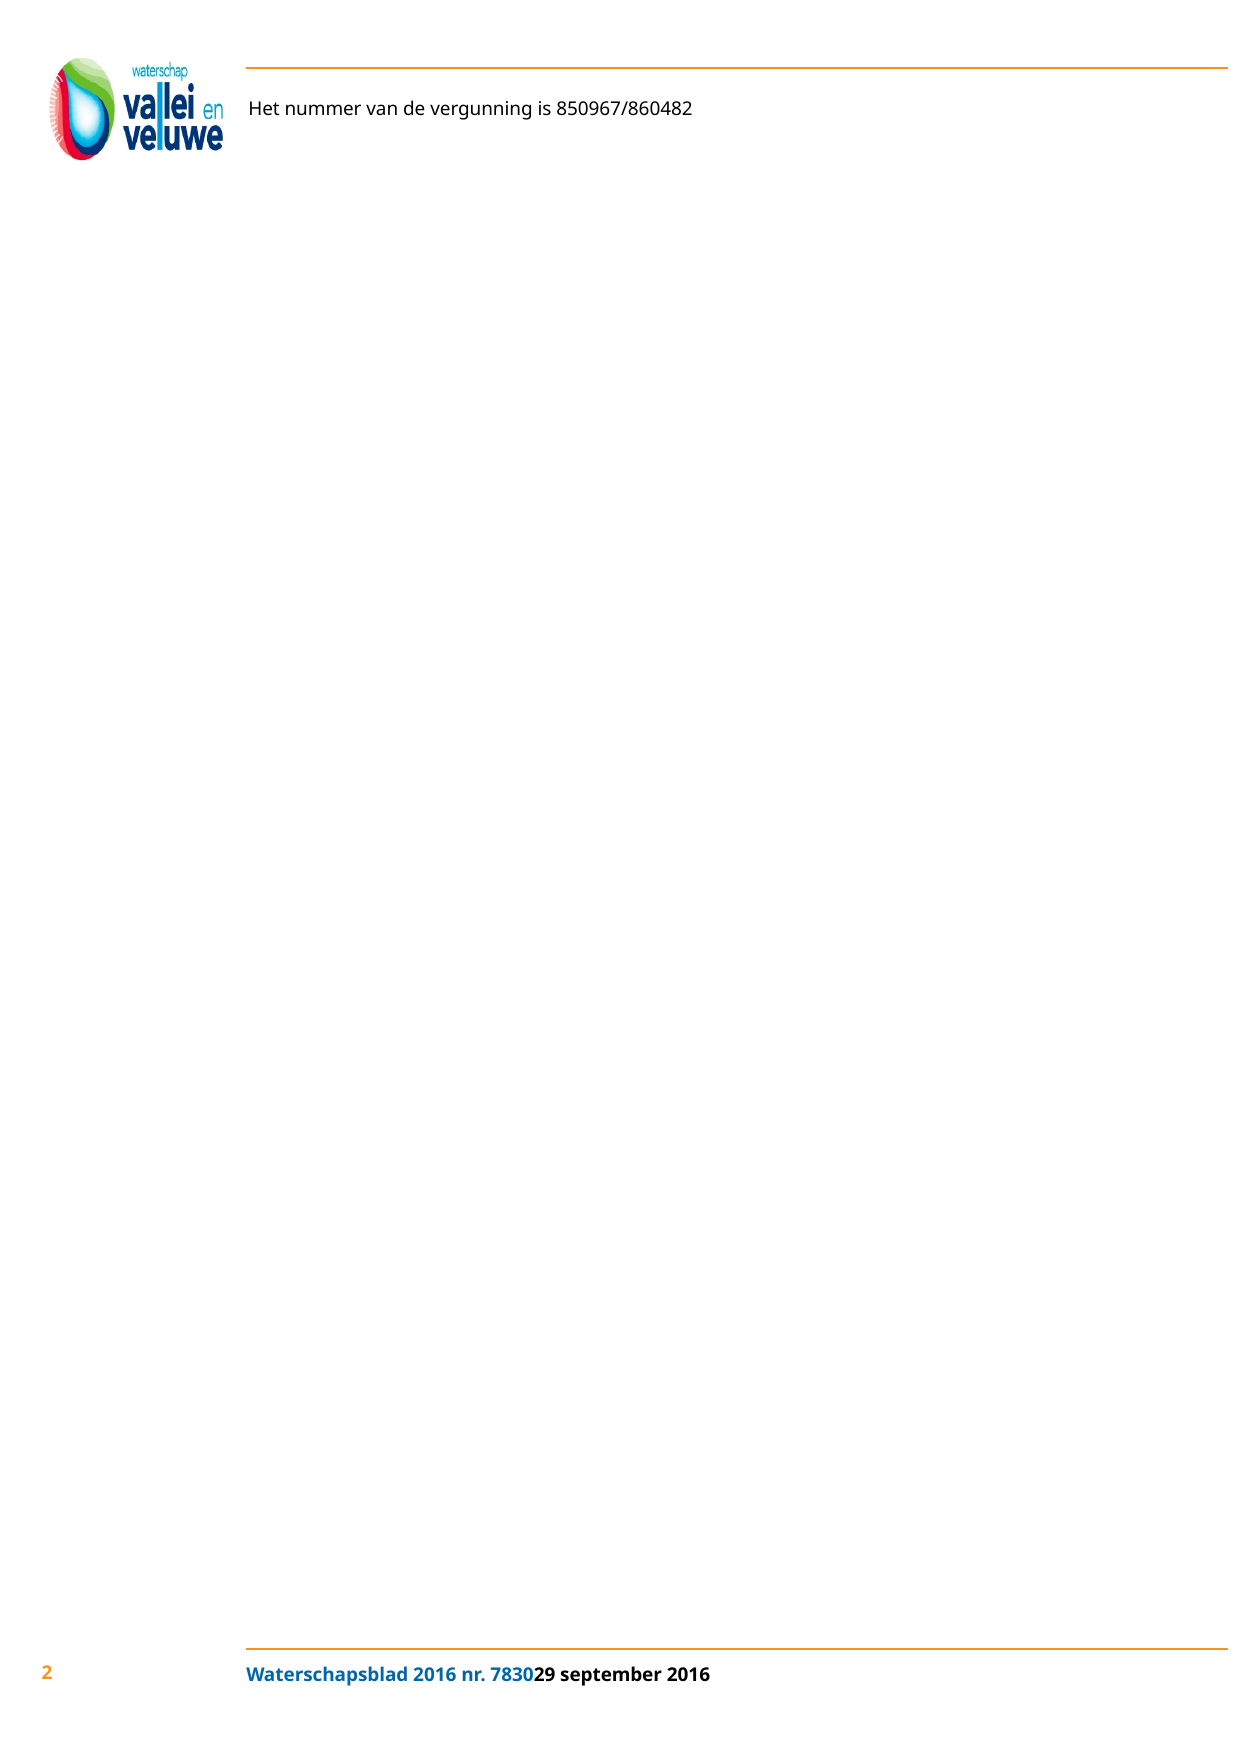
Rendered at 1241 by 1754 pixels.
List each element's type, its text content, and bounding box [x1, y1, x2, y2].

picture [41, 47, 231, 172]
text Het nummer van de vergunning is 850967/860482 [248, 95, 1152, 121]
